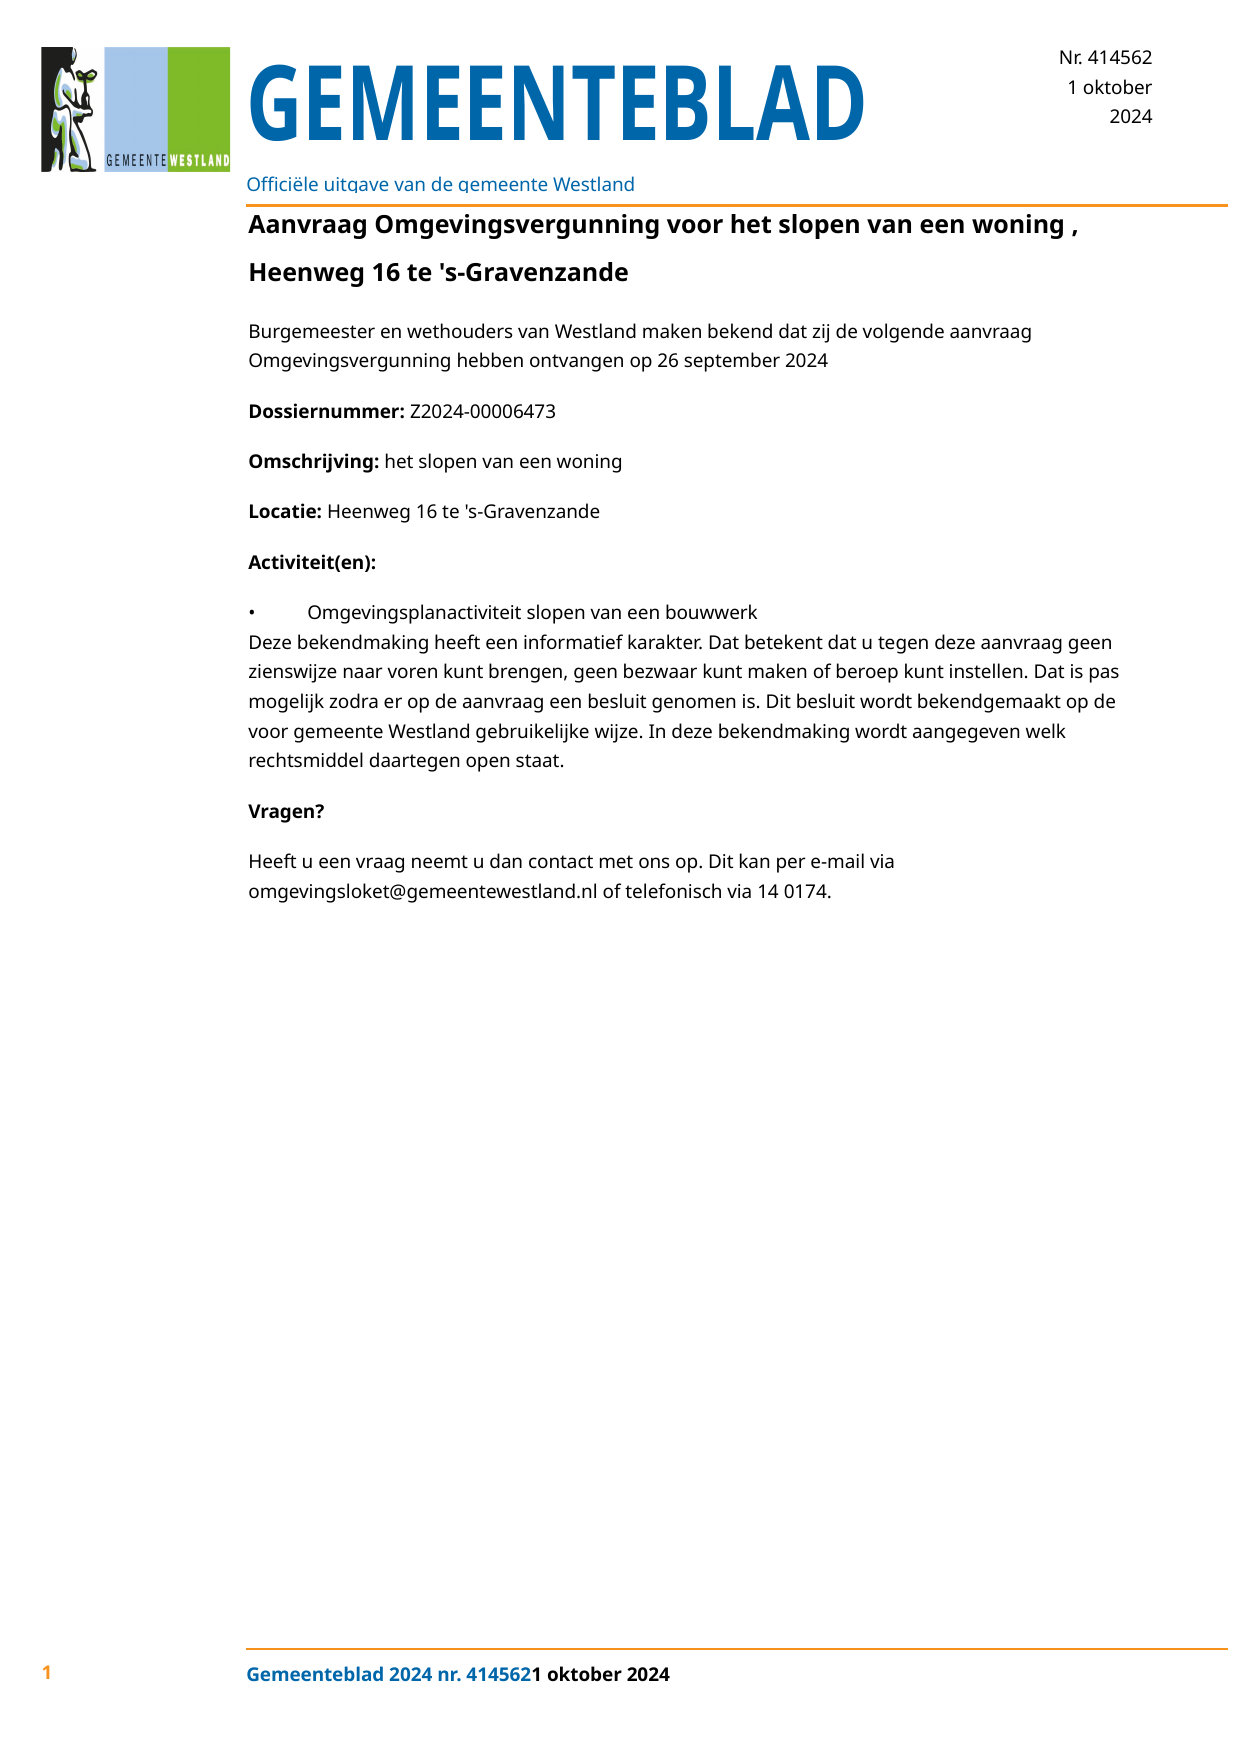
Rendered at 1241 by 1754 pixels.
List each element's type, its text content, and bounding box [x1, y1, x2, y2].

text Dossiernummer: Z2024-00006473 [248, 398, 1152, 424]
text Vragen? [248, 798, 1152, 824]
picture [41, 47, 231, 172]
text Aanvraag Omgevingsvergunning voor het slopen van een woning , Heenweg 16 te 's-Gravenzande [248, 207, 1152, 288]
text Burgemeester en wethouders van Westland maken bekend dat zij de volgende aanvraag Omgevingsvergunning hebben ontvangen op 26 september 2024 [248, 318, 1152, 373]
list Omgevingsplanactiviteit slopen van een bouwwerk [248, 599, 1152, 625]
text Locatie: Heenweg 16 te 's-Gravenzande [248, 499, 1152, 524]
text Omschrijving: het slopen van een woning [248, 448, 1152, 474]
text Deze bekendmaking heeft een informatief karakter. Dat betekent dat u tegen deze aanvraag geen zienswijze naar voren kunt brengen, geen bezwaar kunt maken of beroep kunt instellen. Dat is pas mogelijk zodra er op de aanvraag een besluit genomen is. Dit besluit wordt bekendgemaakt op de voor gemeente Westland gebruikelijke wijze. In deze bekendmaking wordt aangegeven welk rechtsmiddel daartegen open staat. [248, 629, 1152, 773]
text Activiteit(en): [248, 549, 1152, 575]
text Heeft u een vraag neemt u dan contact met ons op. Dit kan per e-mail via omgevingsloket@gemeentewestland.nl of telefonisch via 14 0174. [248, 848, 1152, 904]
